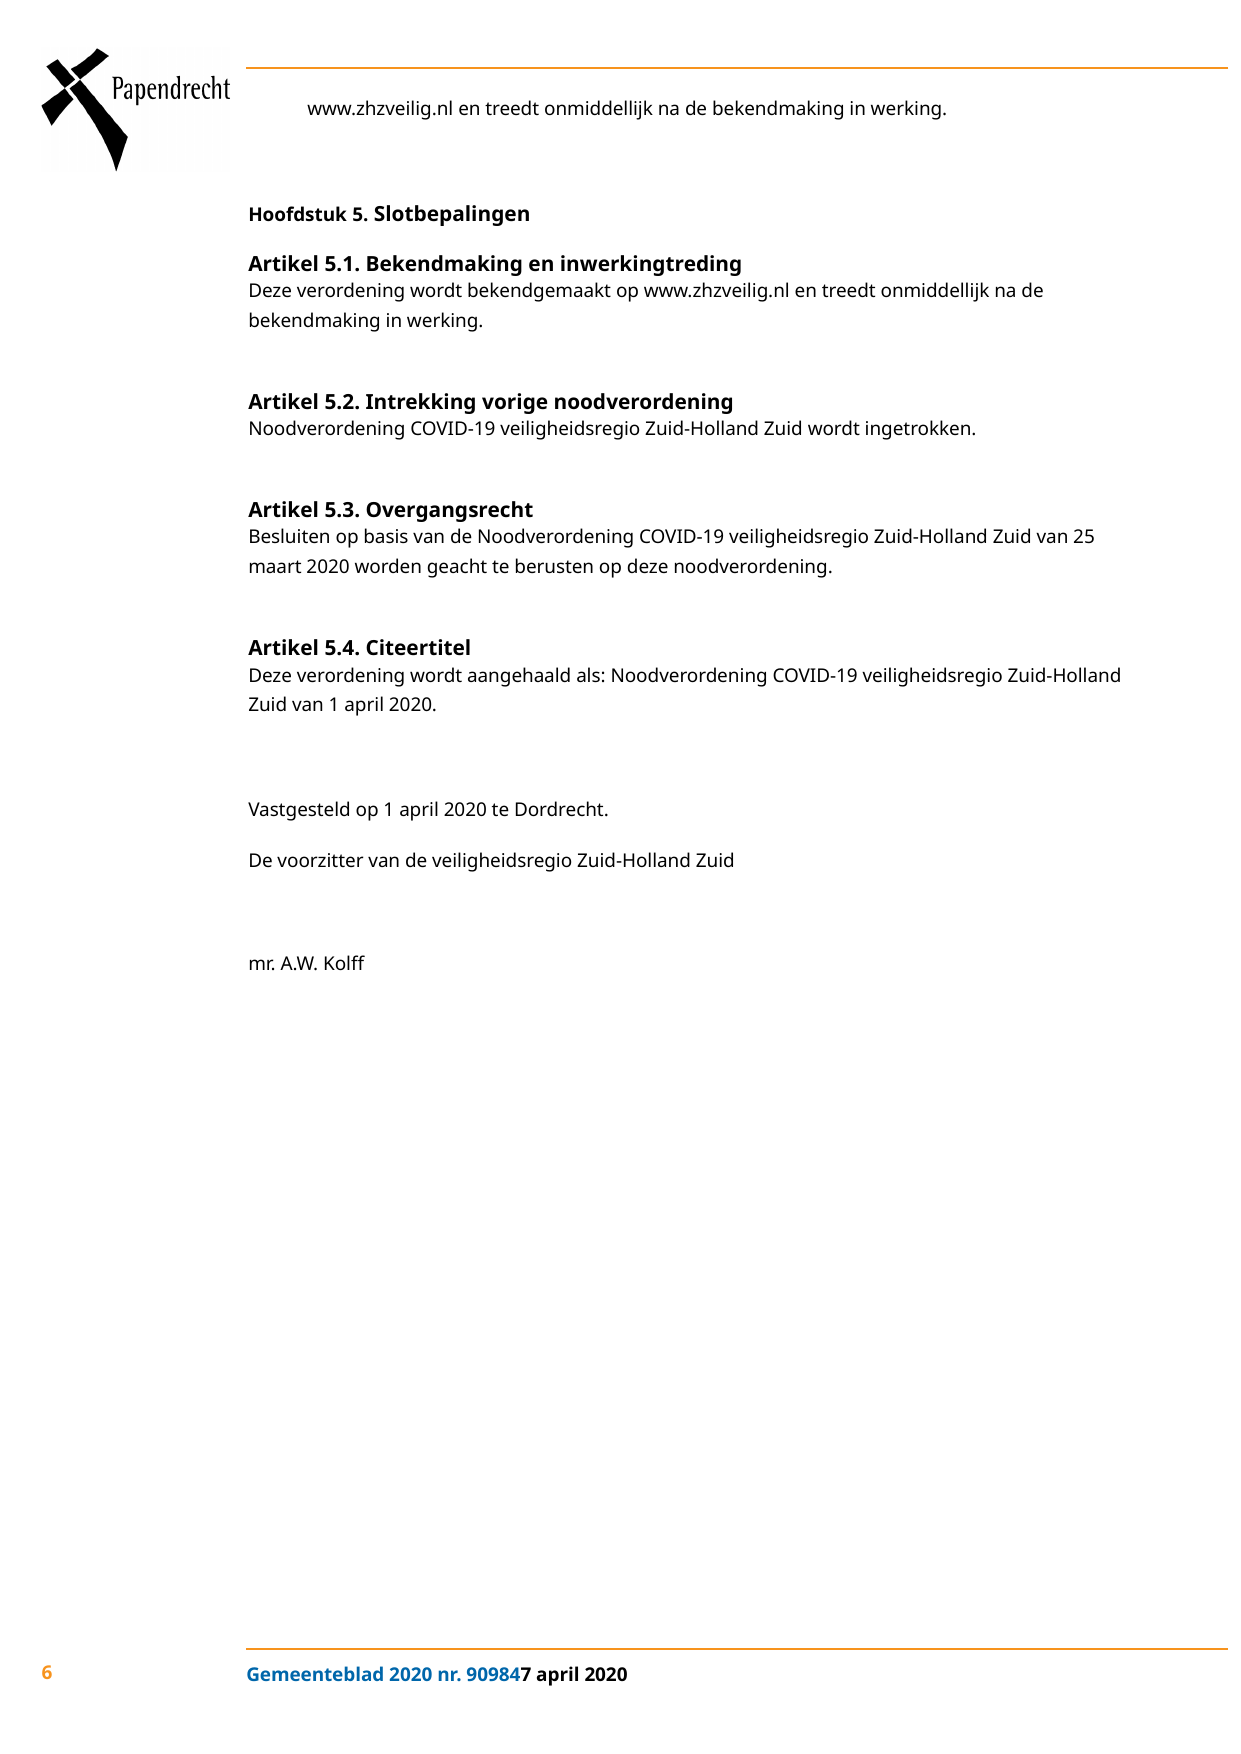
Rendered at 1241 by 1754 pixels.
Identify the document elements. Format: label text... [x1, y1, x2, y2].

text mr. A.W. Kolff [248, 951, 1152, 976]
text De voorzitter van de veiligheidsregio Zuid-Holland Zuid [248, 848, 1152, 873]
text Deze verordening wordt bekendgemaakt op www.zhzveilig.nl en treedt onmiddellijk na de bekendmaking in werking. [248, 277, 1152, 333]
text Artikel 5.4. Citeertitel [248, 633, 1152, 662]
list www.zhzveilig.nl en treedt onmiddellijk na de bekendmaking in werking. [248, 95, 1152, 121]
text Hoofdstuk 5. Slotbepalingen [248, 199, 1152, 228]
text Noodverordening COVID-19 veiligheidsregio Zuid-Holland Zuid wordt ingetrokken. [248, 415, 1152, 441]
picture [41, 47, 231, 172]
text Deze verordening wordt aangehaald als: Noodverordening COVID-19 veiligheidsregio Zuid-Holland Zuid van 1 april 2020. [248, 662, 1152, 717]
text Artikel 5.1. Bekendmaking en inwerkingtreding [248, 249, 1152, 277]
text Artikel 5.3. Overgangsrecht [248, 495, 1152, 524]
text Vastgesteld op 1 april 2020 te Dordrecht. [248, 796, 1152, 822]
text Artikel 5.2. Intrekking vorige noodverordening [248, 387, 1152, 415]
text Besluiten op basis van de Noodverordening COVID-19 veiligheidsregio Zuid-Holland Zuid van 25 maart 2020 worden geacht te berusten op deze noodverordening. [248, 524, 1152, 579]
